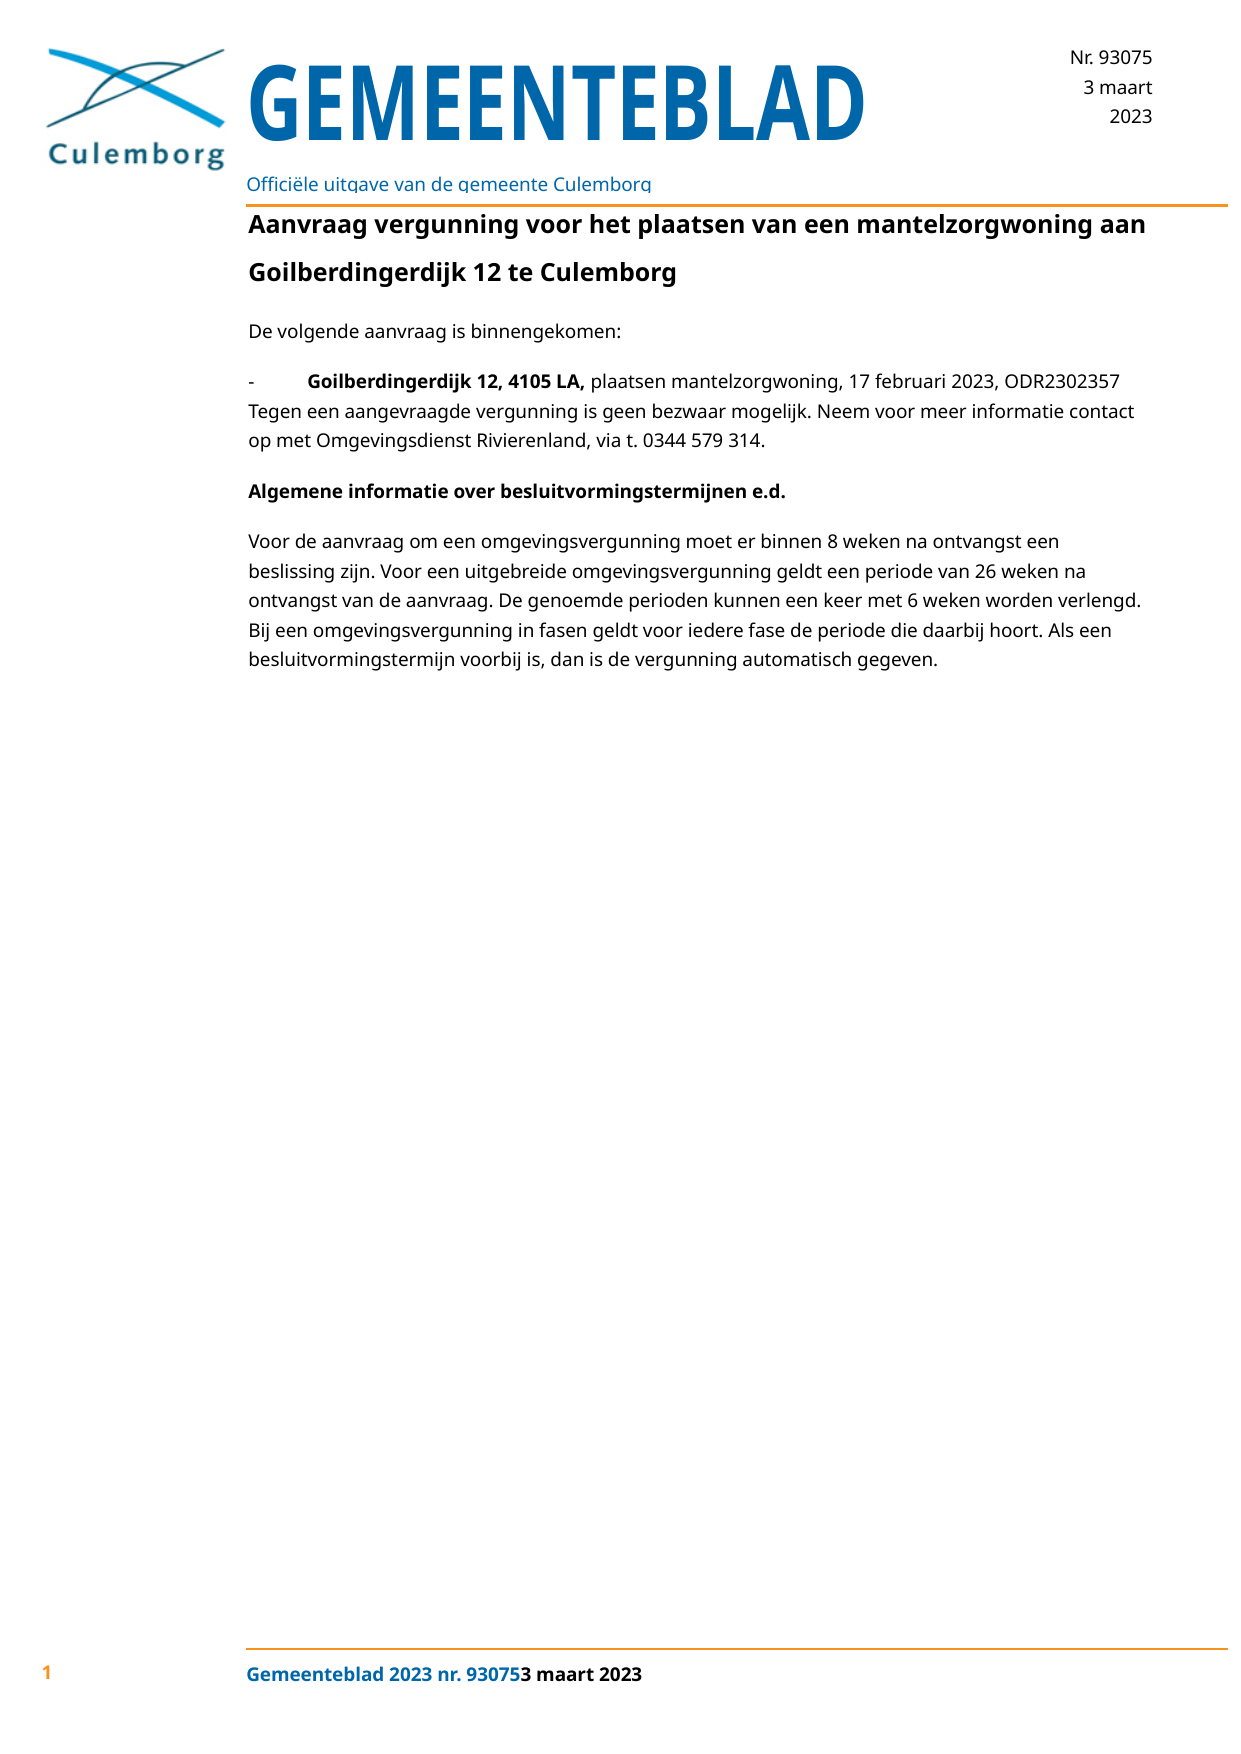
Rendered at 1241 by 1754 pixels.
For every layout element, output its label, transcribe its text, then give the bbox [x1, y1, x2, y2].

list Goilberdingerdijk 12, 4105 LA, plaatsen mantelzorgwoning, 17 februari 2023, ODR2302357 [248, 368, 1152, 394]
text De volgende aanvraag is binnengekomen: [248, 318, 1152, 344]
text Tegen een aangevraagde vergunning is geen bezwaar mogelijk. Neem voor meer informatie contact op met Omgevingsdienst Rivierenland, via t. 0344 579 314. [248, 398, 1152, 453]
text Voor de aanvraag om een omgevingsvergunning moet er binnen 8 weken na ontvangst een beslissing zijn. Voor een uitgebreide omgevingsvergunning geldt een periode van 26 weken na ontvangst van de aanvraag. De genoemde perioden kunnen een keer met 6 weken worden verlengd. Bij een omgevingsvergunning in fasen geldt voor iedere fase de periode die daarbij hoort. Als een besluitvormingstermijn voorbij is, dan is de vergunning automatisch gegeven. [248, 528, 1152, 672]
picture [41, 47, 231, 172]
text Algemene informatie over besluitvormingstermijnen e.d. [248, 478, 1152, 504]
text Aanvraag vergunning voor het plaatsen van een mantelzorgwoning aan Goilberdingerdijk 12 te Culemborg [248, 207, 1152, 288]
